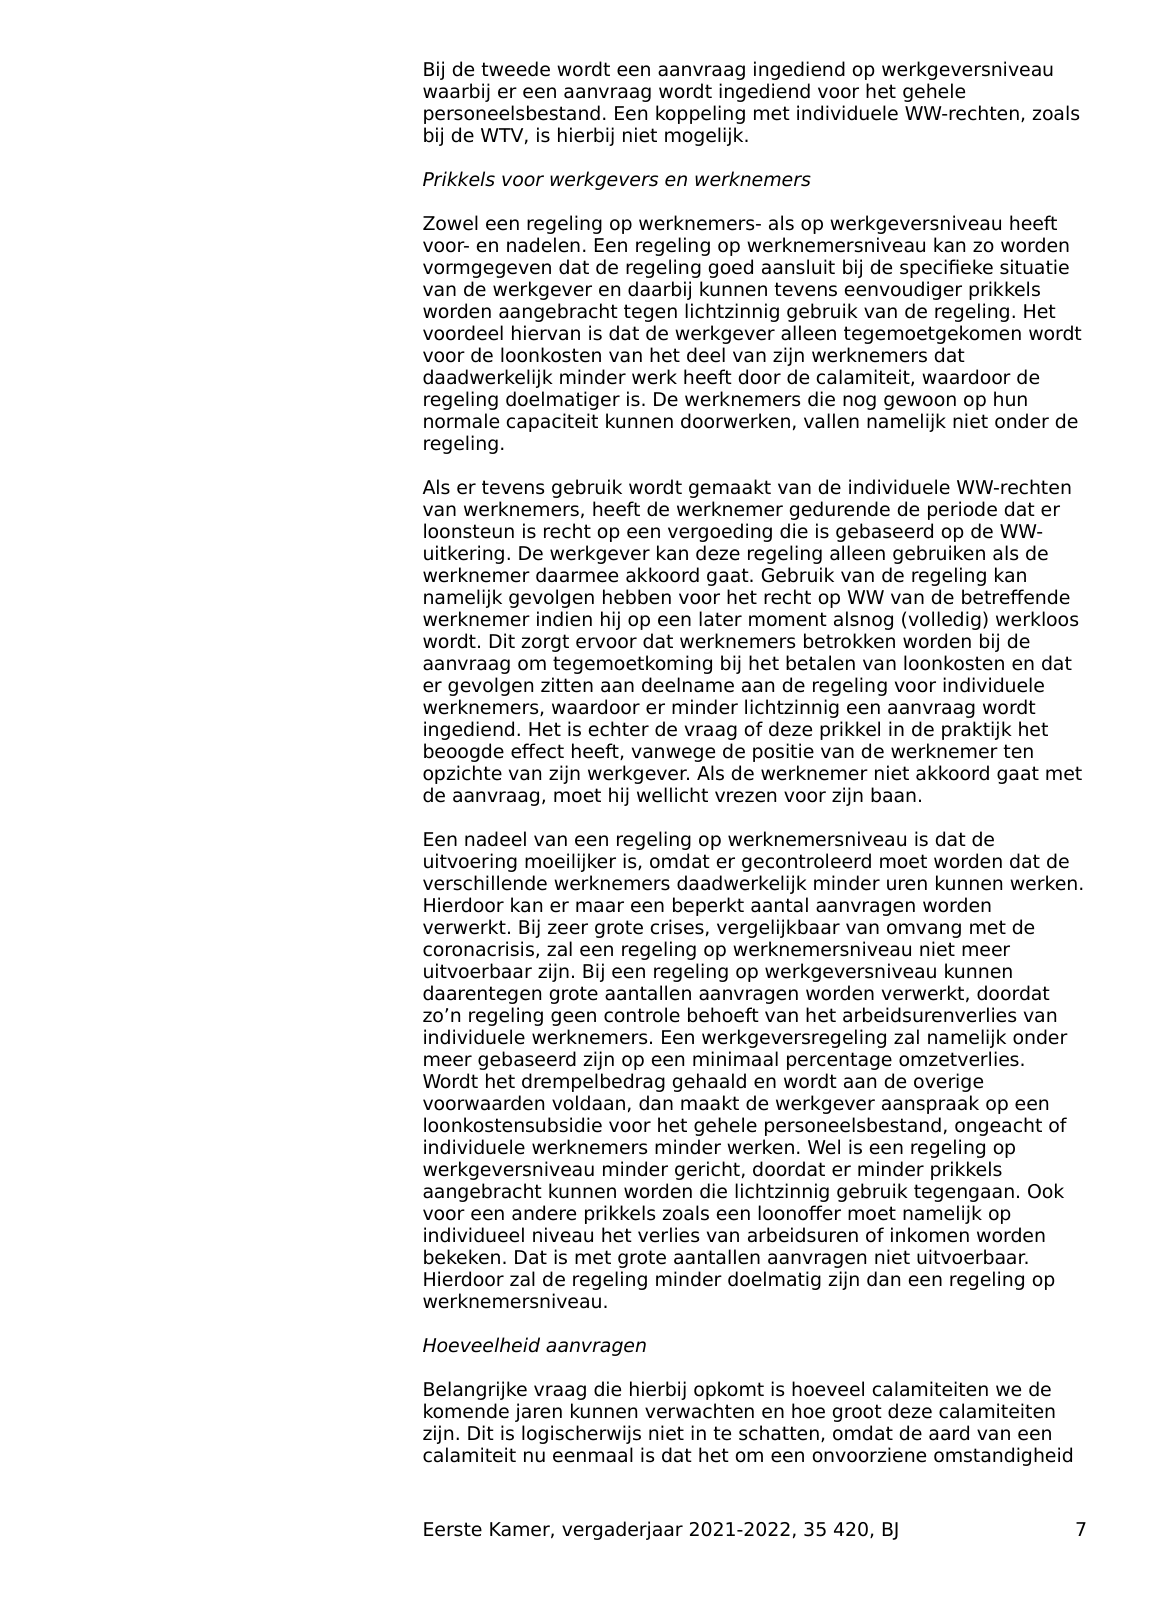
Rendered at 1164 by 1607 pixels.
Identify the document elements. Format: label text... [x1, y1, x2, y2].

subtitle Hoeveelheid aanvragen [422, 1335, 1087, 1357]
text Als er tevens gebruik wordt gemaakt van de individuele WW-rechten van werknemers, heeft de werknemer gedurende de periode dat er loonsteun is recht op een vergoeding die is gebaseerd op de WW-uitkering. De werkgever kan deze regeling alleen gebruiken als de werknemer daarmee akkoord gaat. Gebruik van de regeling kan namelijk gevolgen hebben voor het recht op WW van de betreffende werknemer indien hij op een later moment alsnog (volledig) werkloos wordt. Dit zorgt ervoor dat werknemers betrokken worden bij de aanvraag om tegemoetkoming bij het betalen van loonkosten en dat er gevolgen zitten aan deelname aan de regeling voor individuele werknemers, waardoor er minder lichtzinnig een aanvraag wordt ingediend. Het is echter de vraag of deze prikkel in de praktijk het beoogde effect heeft, vanwege de positie van de werknemer ten opzichte van zijn werkgever. Als de werknemer niet akkoord gaat met de aanvraag, moet hij wellicht vrezen voor zijn baan. [422, 477, 1087, 807]
text Bij de tweede wordt een aanvraag ingediend op werkgeversniveau waarbij er een aanvraag wordt ingediend voor het gehele personeelsbestand. Een koppeling met individuele WW-rechten, zoals bij de WTV, is hierbij niet mogelijk. [422, 59, 1087, 147]
subtitle Prikkels voor werkgevers en werknemers [422, 169, 1087, 191]
text Een nadeel van een regeling op werknemersniveau is dat de uitvoering moeilijker is, omdat er gecontroleerd moet worden dat de verschillende werknemers daadwerkelijk minder uren kunnen werken. Hierdoor kan er maar een beperkt aantal aanvragen worden verwerkt. Bij zeer grote crises, vergelijkbaar van omvang met de coronacrisis, zal een regeling op werknemersniveau niet meer uitvoerbaar zijn. Bij een regeling op werkgeversniveau kunnen daarentegen grote aantallen aanvragen worden verwerkt, doordat zo’n regeling geen controle behoeft van het arbeidsurenverlies van individuele werknemers. Een werkgeversregeling zal namelijk onder meer gebaseerd zijn op een minimaal percentage omzetverlies. Wordt het drempelbedrag gehaald en wordt aan de overige voorwaarden voldaan, dan maakt de werkgever aanspraak op een loonkostensubsidie voor het gehele personeelsbestand, ongeacht of individuele werknemers minder werken. Wel is een regeling op werkgeversniveau minder gericht, doordat er minder prikkels aangebracht kunnen worden die lichtzinnig gebruik tegengaan. Ook voor een andere prikkels zoals een loonoffer moet namelijk op individueel niveau het verlies van arbeidsuren of inkomen worden bekeken. Dat is met grote aantallen aanvragen niet uitvoerbaar. Hierdoor zal de regeling minder doelmatig zijn dan een regeling op werknemersniveau. [422, 829, 1087, 1313]
text Zowel een regeling op werknemers- als op werkgeversniveau heeft voor- en nadelen. Een regeling op werknemersniveau kan zo worden vormgegeven dat de regeling goed aansluit bij de specifieke situatie van de werkgever en daarbij kunnen tevens eenvoudiger prikkels worden aangebracht tegen lichtzinnig gebruik van de regeling. Het voordeel hiervan is dat de werkgever alleen tegemoetgekomen wordt voor de loonkosten van het deel van zijn werknemers dat daadwerkelijk minder werk heeft door de calamiteit, waardoor de regeling doelmatiger is. De werknemers die nog gewoon op hun normale capaciteit kunnen doorwerken, vallen namelijk niet onder de regeling. [422, 213, 1087, 455]
text Belangrijke vraag die hierbij opkomt is hoeveel calamiteiten we de komende jaren kunnen verwachten en hoe groot deze calamiteiten zijn. Dit is logischerwijs niet in te schatten, omdat de aard van een calamiteit nu eenmaal is dat het om een onvoorziene omstandigheid [422, 1379, 1087, 1467]
